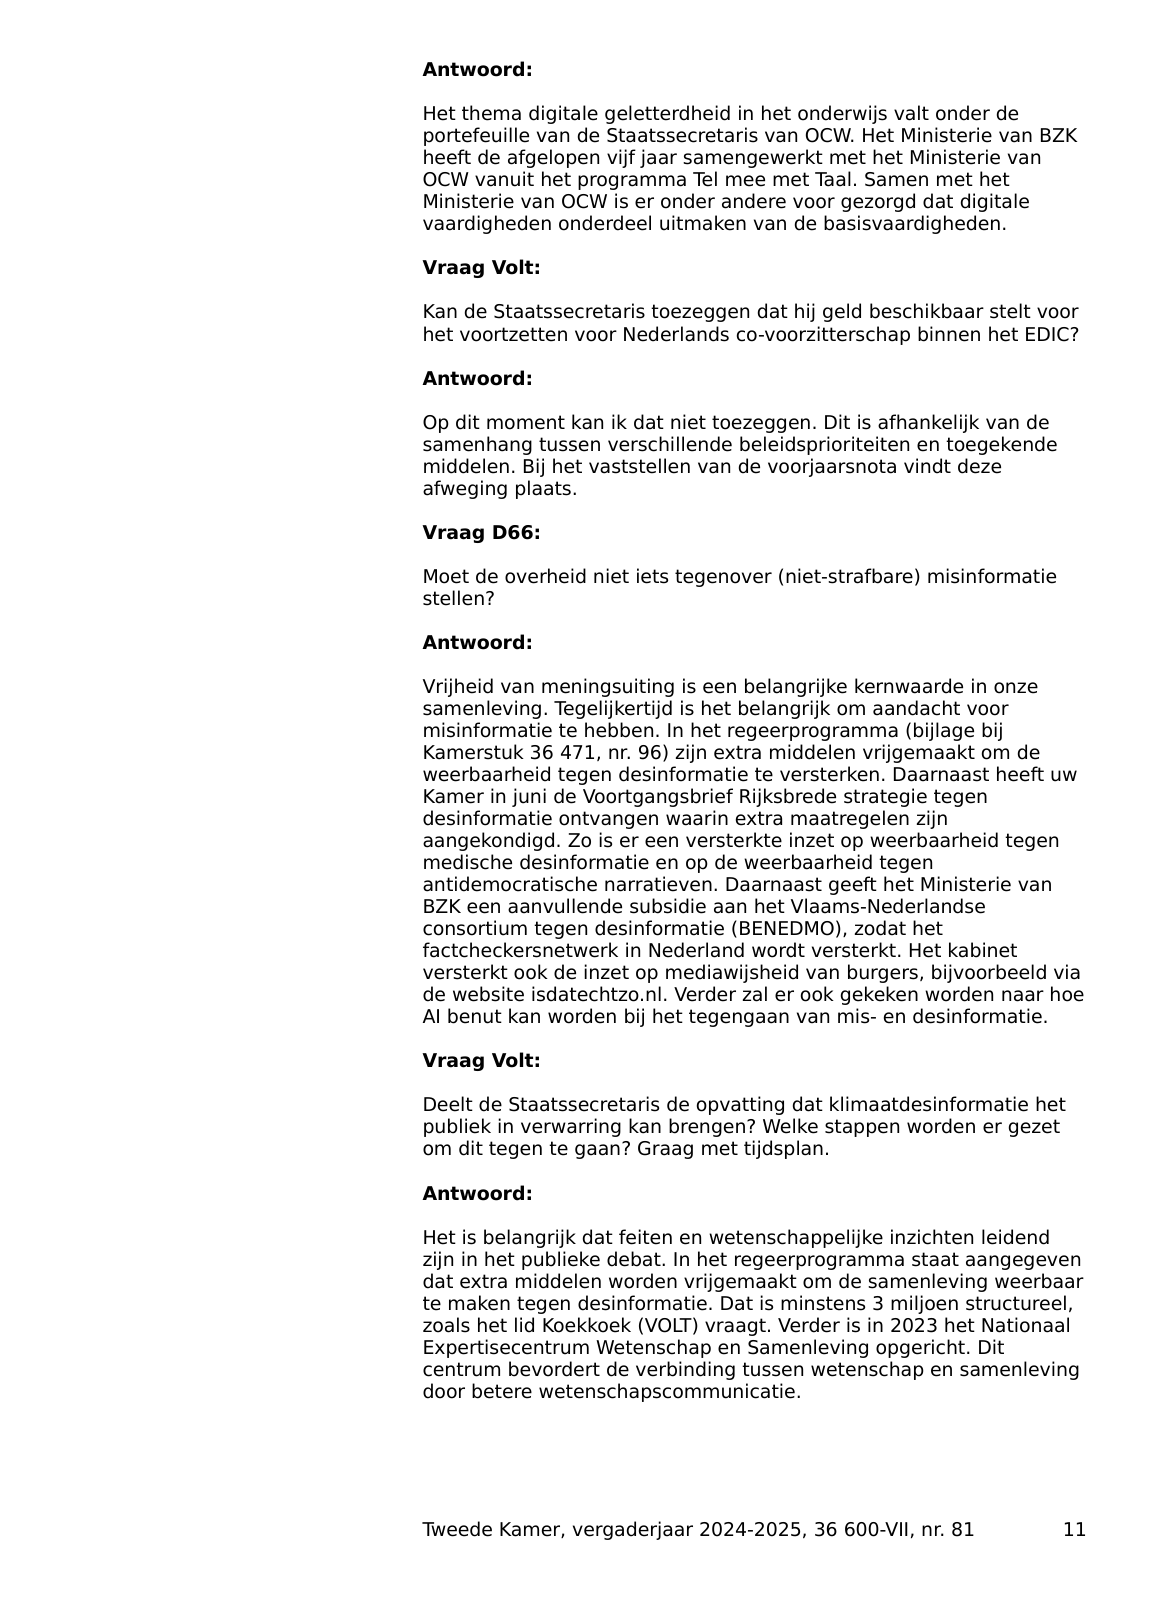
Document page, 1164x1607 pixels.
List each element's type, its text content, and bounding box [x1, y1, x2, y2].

text Deelt de Staatssecretaris de opvatting dat klimaatdesinformatie het publiek in verwarring kan brengen? Welke stappen worden er gezet om dit tegen te gaan? Graag met tijdsplan. [422, 1094, 1087, 1160]
text Moet de overheid niet iets tegenover (niet-strafbare) misinformatie stellen? [422, 566, 1087, 610]
subtitle Antwoord: [422, 632, 1087, 654]
text Het is belangrijk dat feiten en wetenschappelijke inzichten leidend zijn in het publieke debat. In het regeerprogramma staat aangegeven dat extra middelen worden vrijgemaakt om de samenleving weerbaar te maken tegen desinformatie. Dat is minstens 3 miljoen structureel, zoals het lid Koekkoek (VOLT) vraagt. Verder is in 2023 het Nationaal Expertisecentrum Wetenschap en Samenleving opgericht. Dit centrum bevordert de verbinding tussen wetenschap en samenleving door betere wetenschapscommunicatie. [422, 1227, 1087, 1402]
subtitle Antwoord: [422, 1182, 1087, 1204]
subtitle Vraag Volt: [422, 1050, 1087, 1072]
text Vrijheid van meningsuiting is een belangrijke kernwaarde in onze samenleving. Tegelijkertijd is het belangrijk om aandacht voor misinformatie te hebben. In het regeerprogramma (bijlage bij Kamerstuk 36 471, nr. 96) zijn extra middelen vrijgemaakt om de weerbaarheid tegen desinformatie te versterken. Daarnaast heeft uw Kamer in juni de Voortgangsbrief Rijksbrede strategie tegen desinformatie ontvangen waarin extra maatregelen zijn aangekondigd. Zo is er een versterkte inzet op weerbaarheid tegen medische desinformatie en op de weerbaarheid tegen antidemocratische narratieven. Daarnaast geeft het Ministerie van BZK een aanvullende subsidie aan het Vlaams-Nederlandse consortium tegen desinformatie (BENEDMO), zodat het factcheckersnetwerk in Nederland wordt versterkt. Het kabinet versterkt ook de inzet op mediawijsheid van burgers, bijvoorbeeld via de website isdatechtzo.nl. Verder zal er ook gekeken worden naar hoe AI benut kan worden bij het tegengaan van mis- en desinformatie. [422, 676, 1087, 1028]
subtitle Vraag Volt: [422, 257, 1087, 279]
subtitle Antwoord: [422, 59, 1087, 81]
text Op dit moment kan ik dat niet toezeggen. Dit is afhankelijk van de samenhang tussen verschillende beleidsprioriteiten en toegekende middelen. Bij het vaststellen van de voorjaarsnota vindt deze afweging plaats. [422, 412, 1087, 500]
text Kan de Staatssecretaris toezeggen dat hij geld beschikbaar stelt voor het voortzetten voor Nederlands co-voorzitterschap binnen het EDIC? [422, 301, 1087, 345]
subtitle Vraag D66: [422, 522, 1087, 544]
subtitle Antwoord: [422, 368, 1087, 389]
text Het thema digitale geletterdheid in het onderwijs valt onder de portefeuille van de Staatssecretaris van OCW. Het Ministerie van BZK heeft de afgelopen vijf jaar samengewerkt met het Ministerie van OCW vanuit het programma Tel mee met Taal. Samen met het Ministerie van OCW is er onder andere voor gezorgd dat digitale vaardigheden onderdeel uitmaken van de basisvaardigheden. [422, 103, 1087, 235]
